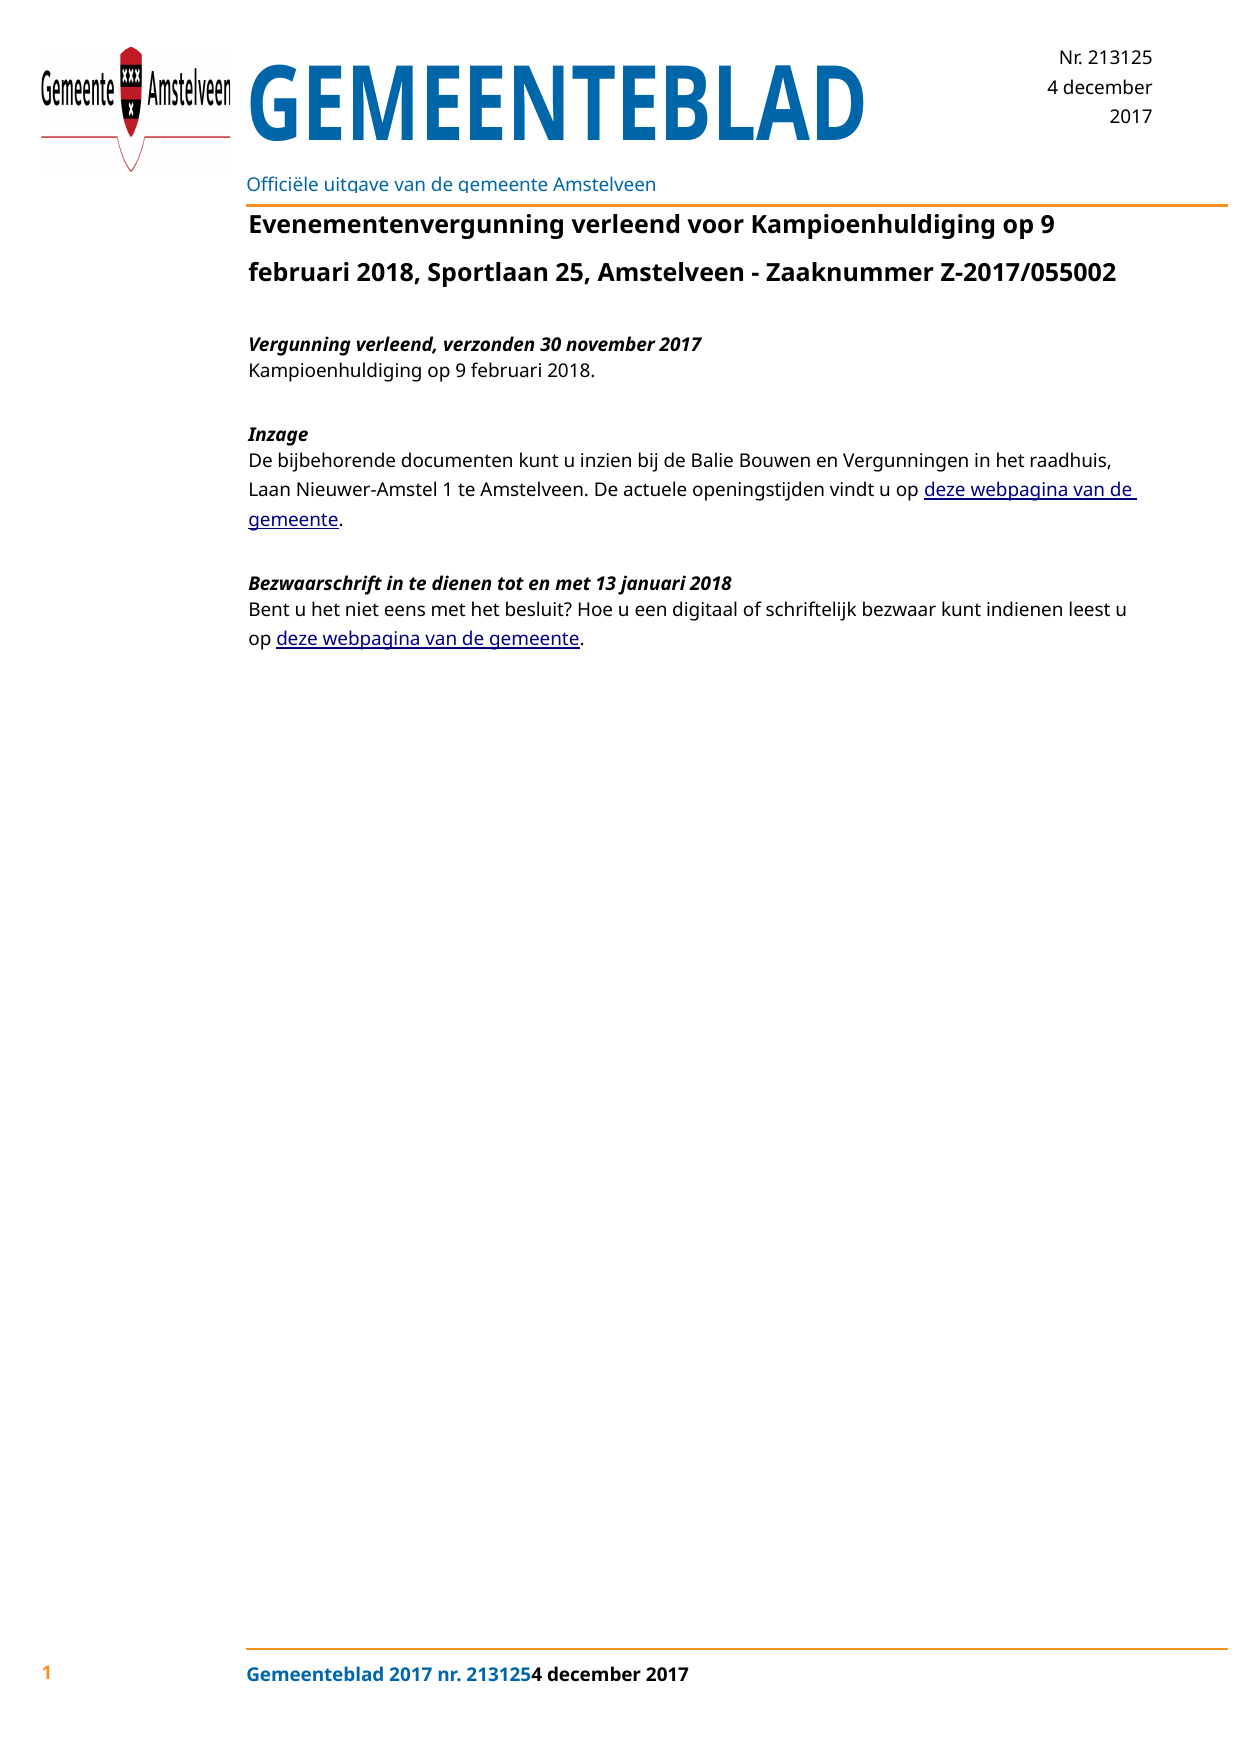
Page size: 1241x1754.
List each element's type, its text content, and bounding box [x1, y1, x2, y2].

text De bijbehorende documenten kunt u inzien bij de Balie Bouwen en Vergunningen in het raadhuis, Laan Nieuwer-Amstel 1 te Amstelveen. De actuele openingstijden vindt u op deze webpagina van de gemeente. [248, 447, 1152, 532]
picture [41, 47, 231, 172]
text Bent u het niet eens met het besluit? Hoe u een digitaal of schriftelijk bezwaar kunt indienen leest u op deze webpagina van de gemeente. [248, 596, 1152, 651]
text Kampioenhuldiging op 9 februari 2018. [248, 357, 1152, 383]
text Vergunning verleend, verzonden 30 november 2017 [248, 331, 1152, 357]
text Inzage [248, 421, 1152, 447]
text Evenementenvergunning verleend voor Kampioenhuldiging op 9 februari 2018, Sportlaan 25, Amstelveen - Zaaknummer Z-2017/055002 [248, 207, 1152, 288]
text Bezwaarschrift in te dienen tot en met 13 januari 2018 [248, 570, 1152, 596]
